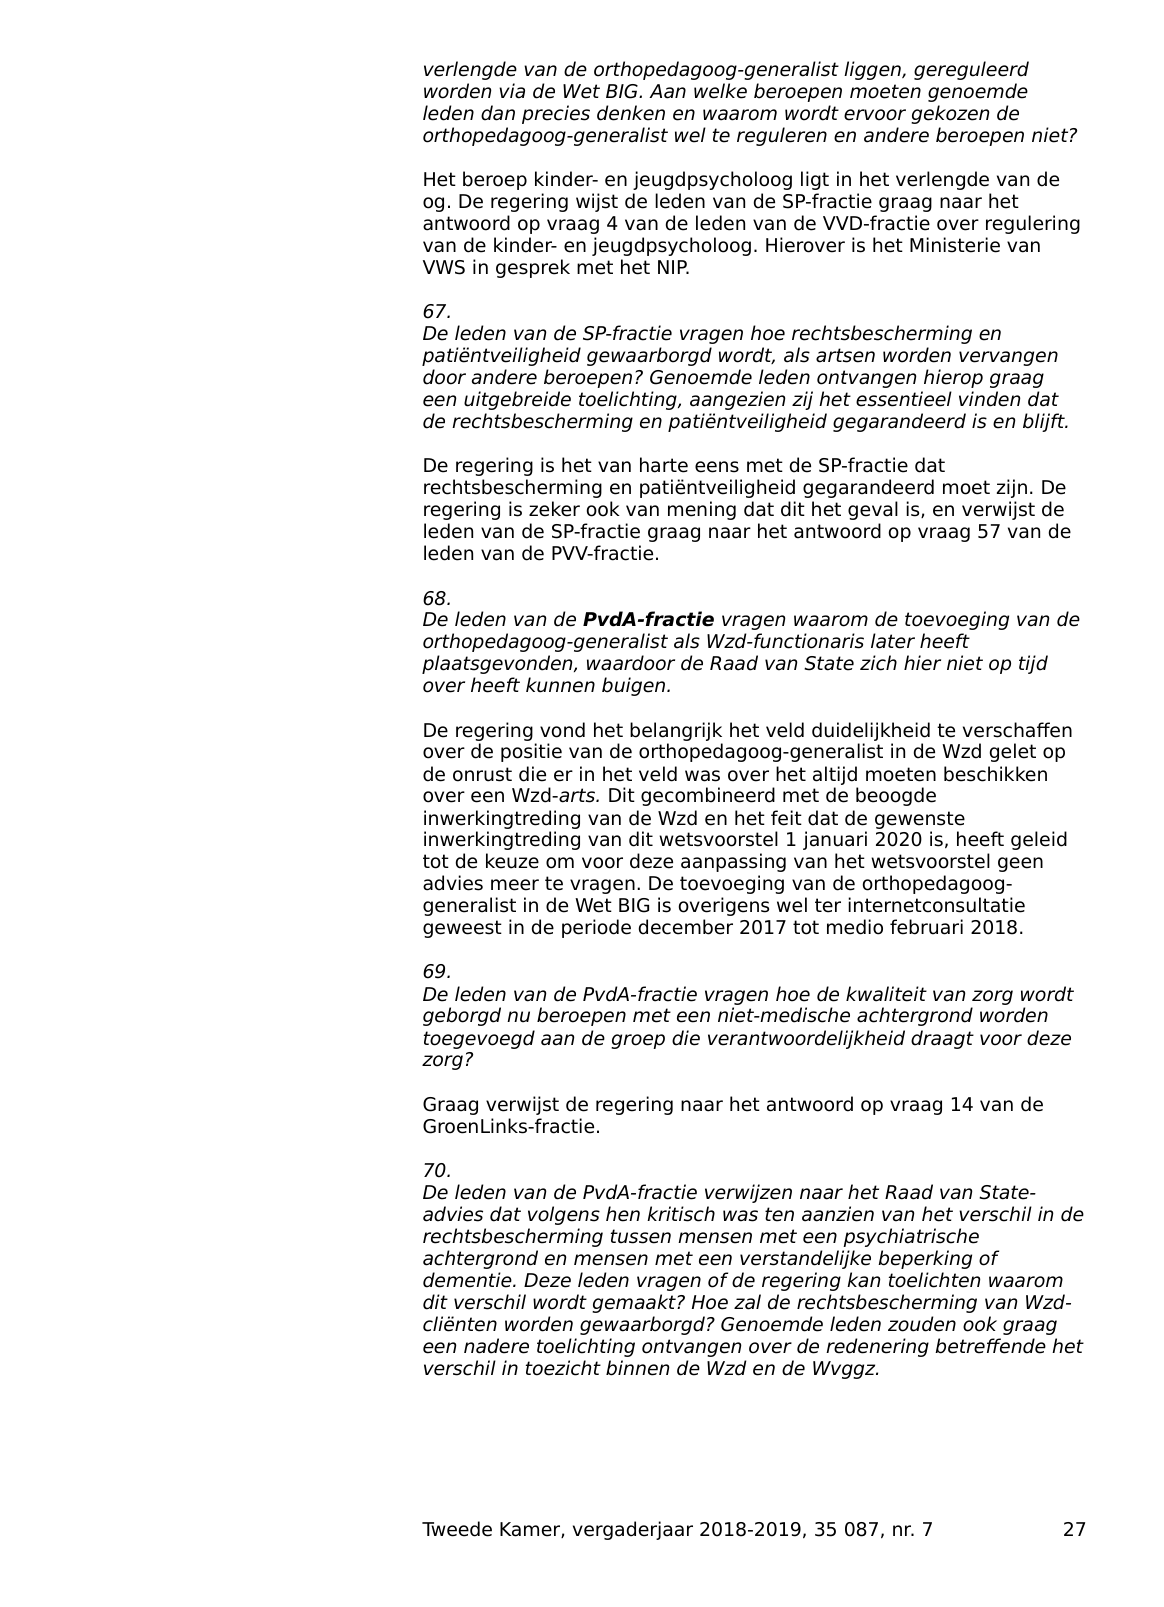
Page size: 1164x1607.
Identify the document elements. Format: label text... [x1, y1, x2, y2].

text De regering is het van harte eens met de SP-fractie dat rechtsbescherming en patiëntveiligheid gegarandeerd moet zijn. De regering is zeker ook van mening dat dit het geval is, en verwijst de leden van de SP-fractie graag naar het antwoord op vraag 57 van de leden van de PVV-fractie. [422, 455, 1087, 565]
text Graag verwijst de regering naar het antwoord op vraag 14 van de GroenLinks-fractie. [422, 1093, 1087, 1137]
text De leden van de PvdA-fractie vragen hoe de kwaliteit van zorg wordt geborgd nu beroepen met een niet-medische achtergrond worden toegevoegd aan de groep die verantwoordelijkheid draagt voor deze zorg? [422, 983, 1087, 1071]
text 69. [422, 961, 1087, 983]
text Het beroep kinder- en jeugdpsycholoog ligt in het verlengde van de og. De regering wijst de leden van de SP-fractie graag naar het antwoord op vraag 4 van de leden van de VVD-fractie over regulering van de kinder- en jeugdpsycholoog. Hierover is het Ministerie van VWS in gesprek met het NIP. [422, 169, 1087, 279]
text 68. [422, 587, 1087, 609]
text 67. [422, 301, 1087, 323]
text De leden van de PvdA-fractie verwijzen naar het Raad van State-advies dat volgens hen kritisch was ten aanzien van het verschil in de rechtsbescherming tussen mensen met een psychiatrische achtergrond en mensen met een verstandelijke beperking of dementie. Deze leden vragen of de regering kan toelichten waarom dit verschil wordt gemaakt? Hoe zal de rechtsbescherming van Wzd-cliënten worden gewaarborgd? Genoemde leden zouden ook graag een nadere toelichting ontvangen over de redenering betreffende het verschil in toezicht binnen de Wzd en de Wvggz. [422, 1182, 1087, 1379]
text De leden van de PvdA-fractie vragen waarom de toevoeging van de orthopedagoog-generalist als Wzd-functionaris later heeft plaatsgevonden, waardoor de Raad van State zich hier niet op tijd over heeft kunnen buigen. [422, 609, 1087, 697]
text De regering vond het belangrijk het veld duidelijkheid te verschaffen over de positie van de orthopedagoog-generalist in de Wzd gelet op de onrust die er in het veld was over het altijd moeten beschikken over een Wzd-arts. Dit gecombineerd met de beoogde inwerkingtreding van de Wzd en het feit dat de gewenste inwerkingtreding van dit wetsvoorstel 1 januari 2020 is, heeft geleid tot de keuze om voor deze aanpassing van het wetsvoorstel geen advies meer te vragen. De toevoeging van de orthopedagoog-generalist in de Wet BIG is overigens wel ter internetconsultatie geweest in de periode december 2017 tot medio februari 2018. [422, 719, 1087, 939]
text De leden van de SP-fractie vragen hoe rechtsbescherming en patiëntveiligheid gewaarborgd wordt, als artsen worden vervangen door andere beroepen? Genoemde leden ontvangen hierop graag een uitgebreide toelichting, aangezien zij het essentieel vinden dat de rechtsbescherming en patiëntveiligheid gegarandeerd is en blijft. [422, 323, 1087, 433]
text verlengde van de orthopedagoog-generalist liggen, gereguleerd worden via de Wet BIG. Aan welke beroepen moeten genoemde leden dan precies denken en waarom wordt ervoor gekozen de orthopedagoog-generalist wel te reguleren en andere beroepen niet? [422, 59, 1087, 147]
text 70. [422, 1160, 1087, 1182]
